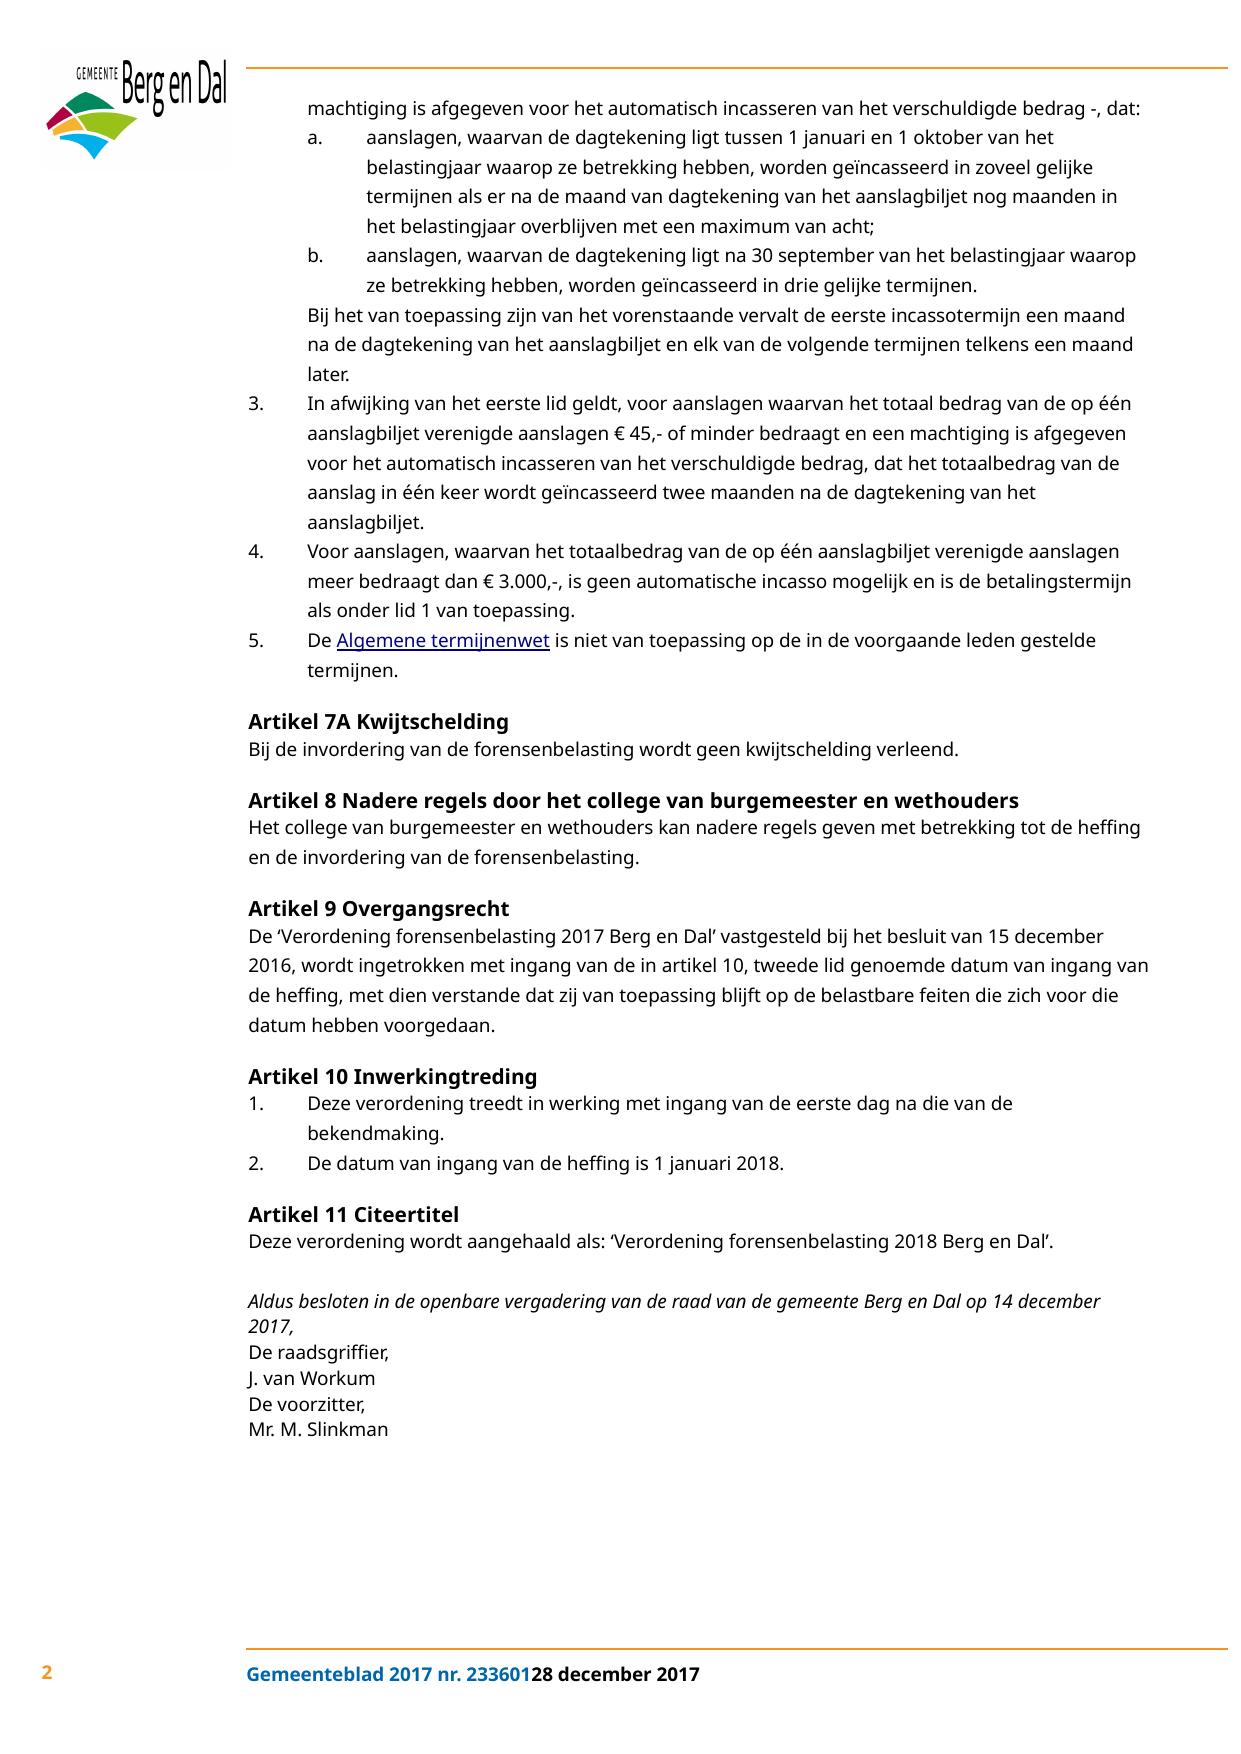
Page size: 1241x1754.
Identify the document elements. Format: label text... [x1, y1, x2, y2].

text De ‘Verordening forensenbelasting 2017 Berg en Dal’ vastgesteld bij het besluit van 15 december 2016, wordt ingetrokken met ingang van de in artikel 10, tweede lid genoemde datum van ingang van de heffing, met dien verstande dat zij van toepassing blijft op de belastbare feiten die zich voor die datum hebben voorgedaan. [248, 923, 1152, 1037]
list De datum van ingang van de heffing is 1 januari 2018. [248, 1150, 1152, 1176]
list Voor aanslagen, waarvan het totaalbedrag van de op één aanslagbiljet verenigde aanslagen meer bedraagt dan € 3.000,-, is geen automatische incasso mogelijk en is de betalingstermijn als onder lid 1 van toepassing. [248, 538, 1152, 623]
list De Algemene termijnenwet is niet van toepassing op de in de voorgaande leden gestelde termijnen. [248, 627, 1152, 683]
text Artikel 7A Kwijtschelding [248, 707, 1152, 736]
text J. van Workum [248, 1365, 1152, 1391]
text Bij de invordering van de forensenbelasting wordt geen kwijtschelding verleend. [248, 736, 1152, 761]
list Deze verordening treedt in werking met ingang van de eerste dag na die van de bekendmaking. [248, 1091, 1152, 1146]
list aanslagen, waarvan de dagtekening ligt tussen 1 januari en 1 oktober van het belastingjaar waarop ze betrekking hebben, worden geïncasseerd in zoveel gelijke termijnen als er na de maand van dagtekening van het aanslagbiljet nog maanden in het belastingjaar overblijven met een maximum van acht; [307, 124, 1152, 239]
text Mr. M. Slinkman [248, 1416, 1152, 1442]
list Bij het van toepassing zijn van het vorenstaande vervalt de eerste incassotermijn een maand na de dagtekening van het aanslagbiljet en elk van de volgende termijnen telkens een maand later. [248, 302, 1152, 387]
text Artikel 8 Nadere regels door het college van burgemeester en wethouders [248, 786, 1152, 814]
text Artikel 9 Overgangsrecht [248, 894, 1152, 923]
list machtiging is afgegeven voor het automatisch incasseren van het verschuldigde bedrag -, dat: [248, 95, 1152, 121]
text De voorzitter, [248, 1391, 1152, 1416]
text Aldus besloten in de openbare vergadering van de raad van de gemeente Berg en Dal op 14 december 2017, [248, 1288, 1152, 1339]
list In afwijking van het eerste lid geldt, voor aanslagen waarvan het totaal bedrag van de op één aanslagbiljet verenigde aanslagen € 45,- of minder bedraagt en een machtiging is afgegeven voor het automatisch incasseren van het verschuldigde bedrag, dat het totaalbedrag van de aanslag in één keer wordt geïncasseerd twee maanden na de dagtekening van het aanslagbiljet. [248, 391, 1152, 535]
list aanslagen, waarvan de dagtekening ligt na 30 september van het belastingjaar waarop ze betrekking hebben, worden geïncasseerd in drie gelijke termijnen. [307, 243, 1152, 298]
text Het college van burgemeester en wethouders kan nadere regels geven met betrekking tot de heffing en de invordering van de forensenbelasting. [248, 814, 1152, 870]
text De raadsgriffier, [248, 1339, 1152, 1365]
text Artikel 10 Inwerkingtreding [248, 1062, 1152, 1091]
text Artikel 11 Citeertitel [248, 1200, 1152, 1229]
text Deze verordening wordt aangehaald als: ‘Verordening forensenbelasting 2018 Berg en Dal’. [248, 1229, 1152, 1254]
picture [41, 47, 231, 172]
